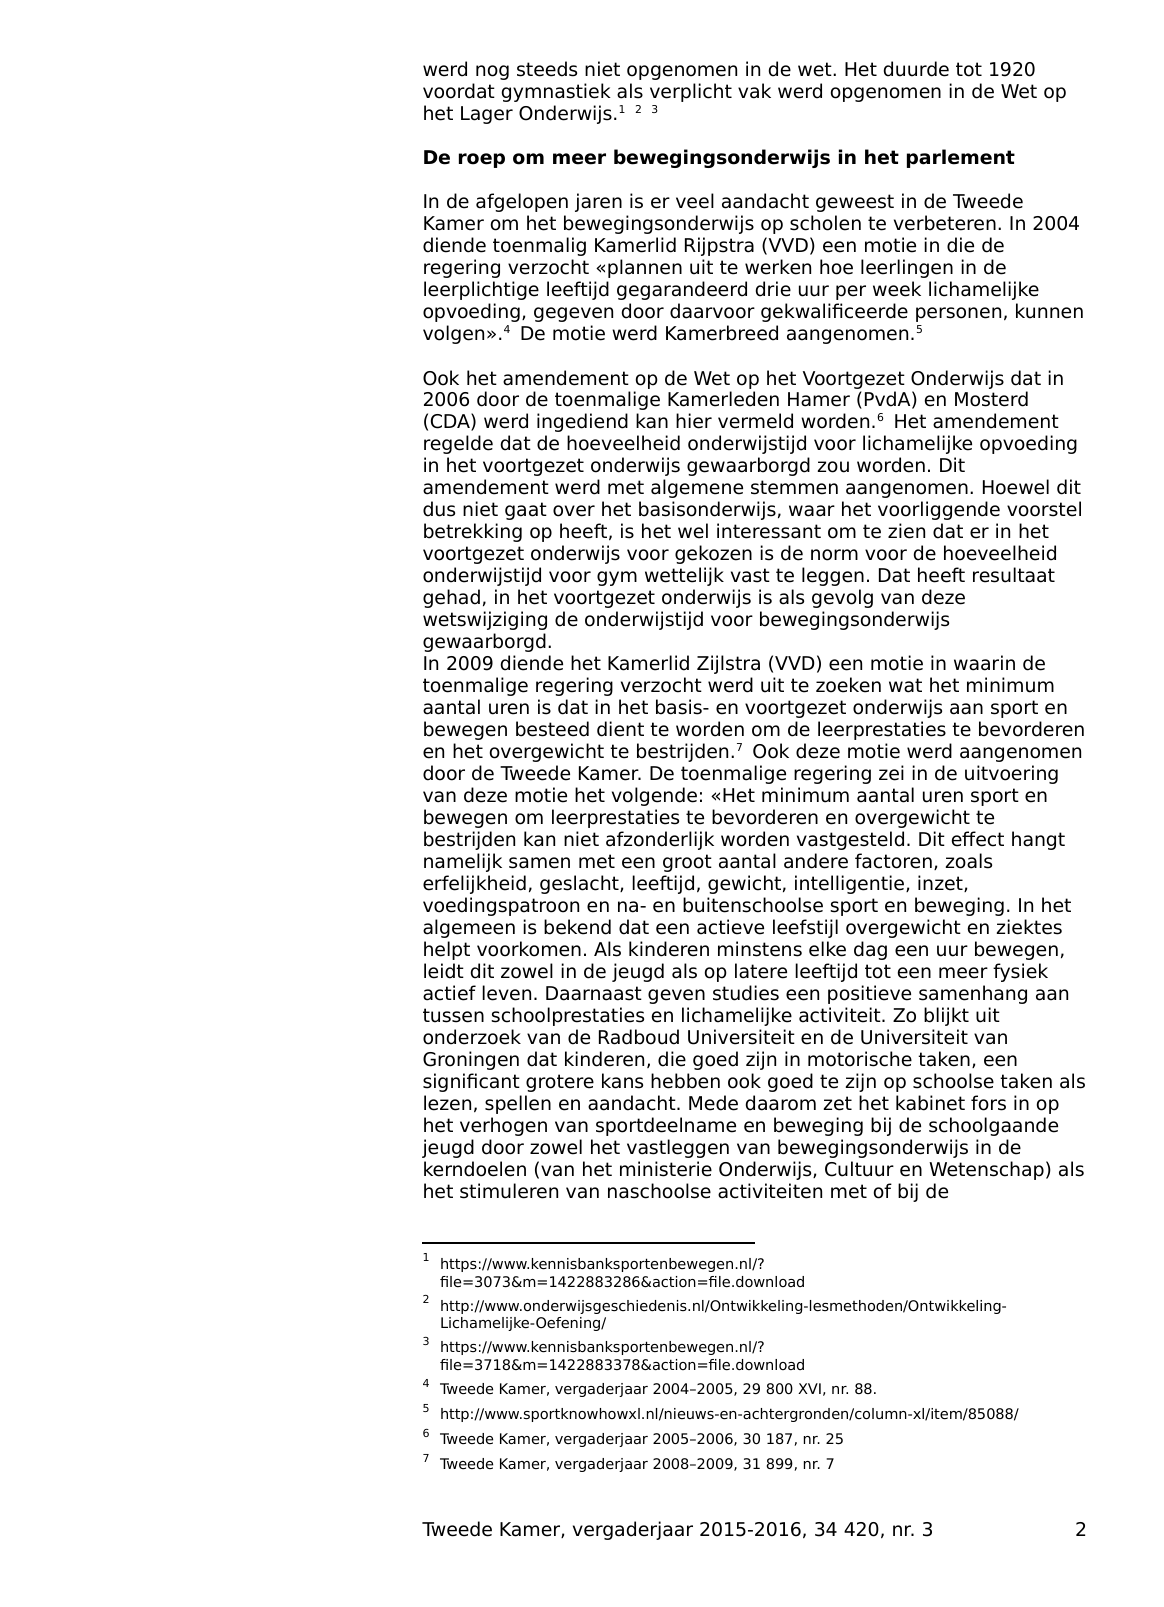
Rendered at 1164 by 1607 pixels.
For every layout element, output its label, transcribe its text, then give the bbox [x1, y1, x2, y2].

text http://www.sportknowhowxl.nl/nieuws-en-achtergronden/column-xl/item/85088/ [422, 1402, 1087, 1424]
text Tweede Kamer, vergaderjaar 2008–2009, 31 899, nr. 7 [422, 1452, 1087, 1474]
subtitle De roep om meer bewegingsonderwijs in het parlement [422, 147, 1087, 169]
text https://www.kennisbanksportenbewegen.nl/?file=3073&m=1422883286&action=file.download [422, 1252, 1087, 1291]
text Ook het amendement op de Wet op het Voortgezet Onderwijs dat in 2006 door de toenmalige Kamerleden Hamer (PvdA) en Mosterd (CDA) werd ingediend kan hier vermeld worden. Het amendement regelde dat de hoeveelheid onderwijstijd voor lichamelijke opvoeding in het voortgezet onderwijs gewaarborgd zou worden. Dit amendement werd met algemene stemmen aangenomen. Hoewel dit dus niet gaat over het basisonderwijs, waar het voorliggende voorstel betrekking op heeft, is het wel interessant om te zien dat er in het voortgezet onderwijs voor gekozen is de norm voor de hoeveelheid onderwijstijd voor gym wettelijk vast te leggen. Dat heeft resultaat gehad, in het voortgezet onderwijs is als gevolg van deze wetswijziging de onderwijstijd voor bewegingsonderwijs gewaarborgd. [422, 367, 1087, 653]
text werd nog steeds niet opgenomen in de wet. Het duurde tot 1920 voordat gymnastiek als verplicht vak werd opgenomen in de Wet op het Lager Onderwijs. [422, 59, 1087, 125]
text http://www.onderwijsgeschiedenis.nl/Ontwikkeling-lesmethoden/Ontwikkeling-Lichamelijke-Oefening/ [422, 1293, 1087, 1332]
text Tweede Kamer, vergaderjaar 2005–2006, 30 187, nr. 25 [422, 1427, 1087, 1449]
text Tweede Kamer, vergaderjaar 2004–2005, 29 800 XVI, nr. 88. [422, 1377, 1087, 1399]
text https://www.kennisbanksportenbewegen.nl/?file=3718&m=1422883378&action=file.download [422, 1335, 1087, 1374]
text In de afgelopen jaren is er veel aandacht geweest in de Tweede Kamer om het bewegingsonderwijs op scholen te verbeteren. In 2004 diende toenmalig Kamerlid Rijpstra (VVD) een motie in die de regering verzocht «plannen uit te werken hoe leerlingen in de leerplichtige leeftijd gegarandeerd drie uur per week lichamelijke opvoeding, gegeven door daarvoor gekwalificeerde personen, kunnen volgen». De motie werd Kamerbreed aangenomen. [422, 191, 1087, 345]
text In 2009 diende het Kamerlid Zijlstra (VVD) een motie in waarin de toenmalige regering verzocht werd uit te zoeken wat het minimum aantal uren is dat in het basis- en voortgezet onderwijs aan sport en bewegen besteed dient te worden om de leerprestaties te bevorderen en het overgewicht te bestrijden. Ook deze motie werd aangenomen door de Tweede Kamer. De toenmalige regering zei in de uitvoering van deze motie het volgende: «Het minimum aantal uren sport en bewegen om leerprestaties te bevorderen en overgewicht te bestrijden kan niet afzonderlijk worden vastgesteld. Dit effect hangt namelijk samen met een groot aantal andere factoren, zoals erfelijkheid, geslacht, leeftijd, gewicht, intelligentie, inzet, voedingspatroon en na- en buitenschoolse sport en beweging. In het algemeen is bekend dat een actieve leefstijl overgewicht en ziektes helpt voorkomen. Als kinderen minstens elke dag een uur bewegen, leidt dit zowel in de jeugd als op latere leeftijd tot een meer fysiek actief leven. Daarnaast geven studies een positieve samenhang aan tussen schoolprestaties en lichamelijke activiteit. Zo blijkt uit onderzoek van de Radboud Universiteit en de Universiteit van Groningen dat kinderen, die goed zijn in motorische taken, een significant grotere kans hebben ook goed te zijn op schoolse taken als lezen, spellen en aandacht. Mede daarom zet het kabinet fors in op het verhogen van sportdeelname en beweging bij de schoolgaande jeugd door zowel het vastleggen van bewegingsonderwijs in de kerndoelen (van het ministerie Onderwijs, Cultuur en Wetenschap) als het stimuleren van naschoolse activiteiten met of bij de [422, 653, 1087, 1203]
